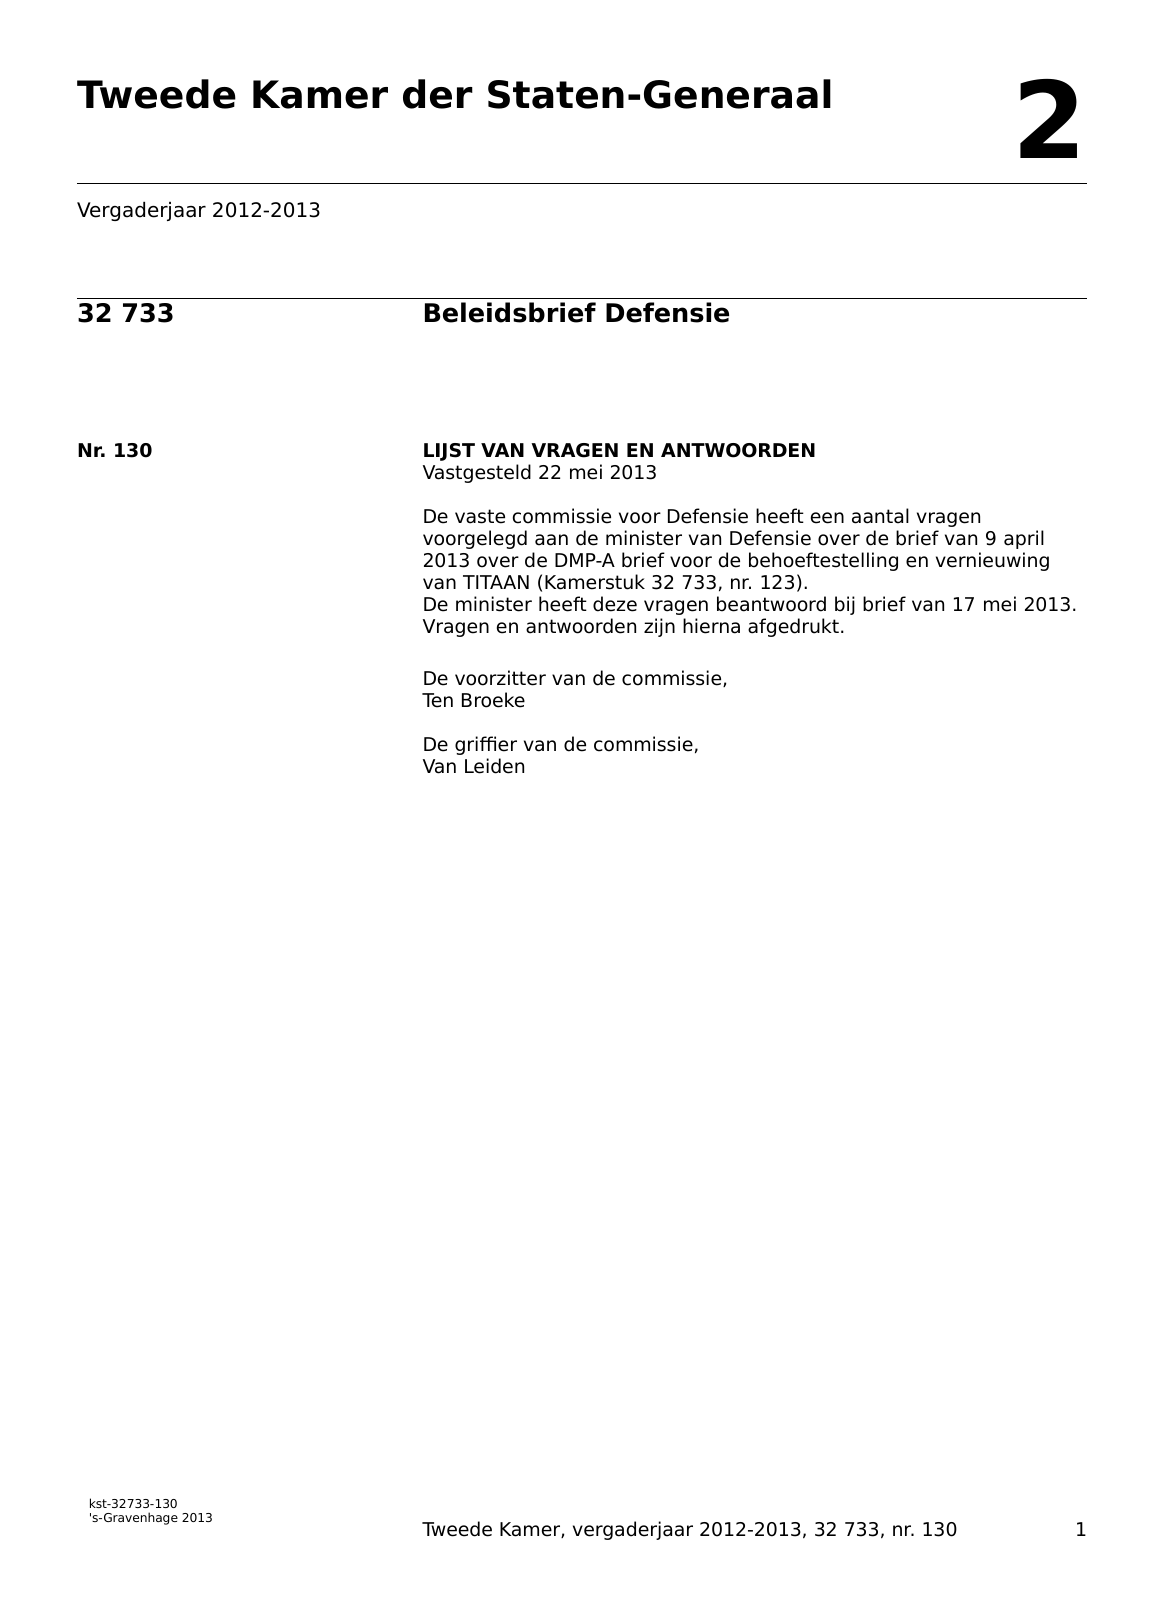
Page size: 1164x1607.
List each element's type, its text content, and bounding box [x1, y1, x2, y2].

subtitle 32 733 Beleidsbrief Defensie [77, 299, 1087, 329]
text 's-Gravenhage 2013 [88, 1511, 323, 1525]
subtitle Nr. 130 LIJST VAN VRAGEN EN ANTWOORDEN [77, 440, 1087, 462]
text De vaste commissie voor Defensie heeft een aantal vragen voorgelegd aan de minister van Defensie over de brief van 9 april 2013 over de DMP-A brief voor de behoeftestelling en vernieuwing van TITAAN (Kamerstuk 32 733, nr. 123). [422, 506, 1087, 594]
text De minister heeft deze vragen beantwoord bij brief van 17 mei 2013. Vragen en antwoorden zijn hierna afgedrukt. [422, 594, 1087, 638]
text Vastgesteld 22 mei 2013 [422, 462, 1087, 484]
text De griffier van de commissie, Van Leiden [422, 734, 1087, 778]
text kst-32733-130 [88, 1497, 323, 1511]
table_header 2 [886, 59, 1087, 183]
table_cell Vergaderjaar 2012-2013 [77, 184, 1087, 298]
table_header Tweede Kamer der Staten-Generaal [77, 59, 886, 183]
text De voorzitter van de commissie, Ten Broeke [422, 668, 1087, 712]
